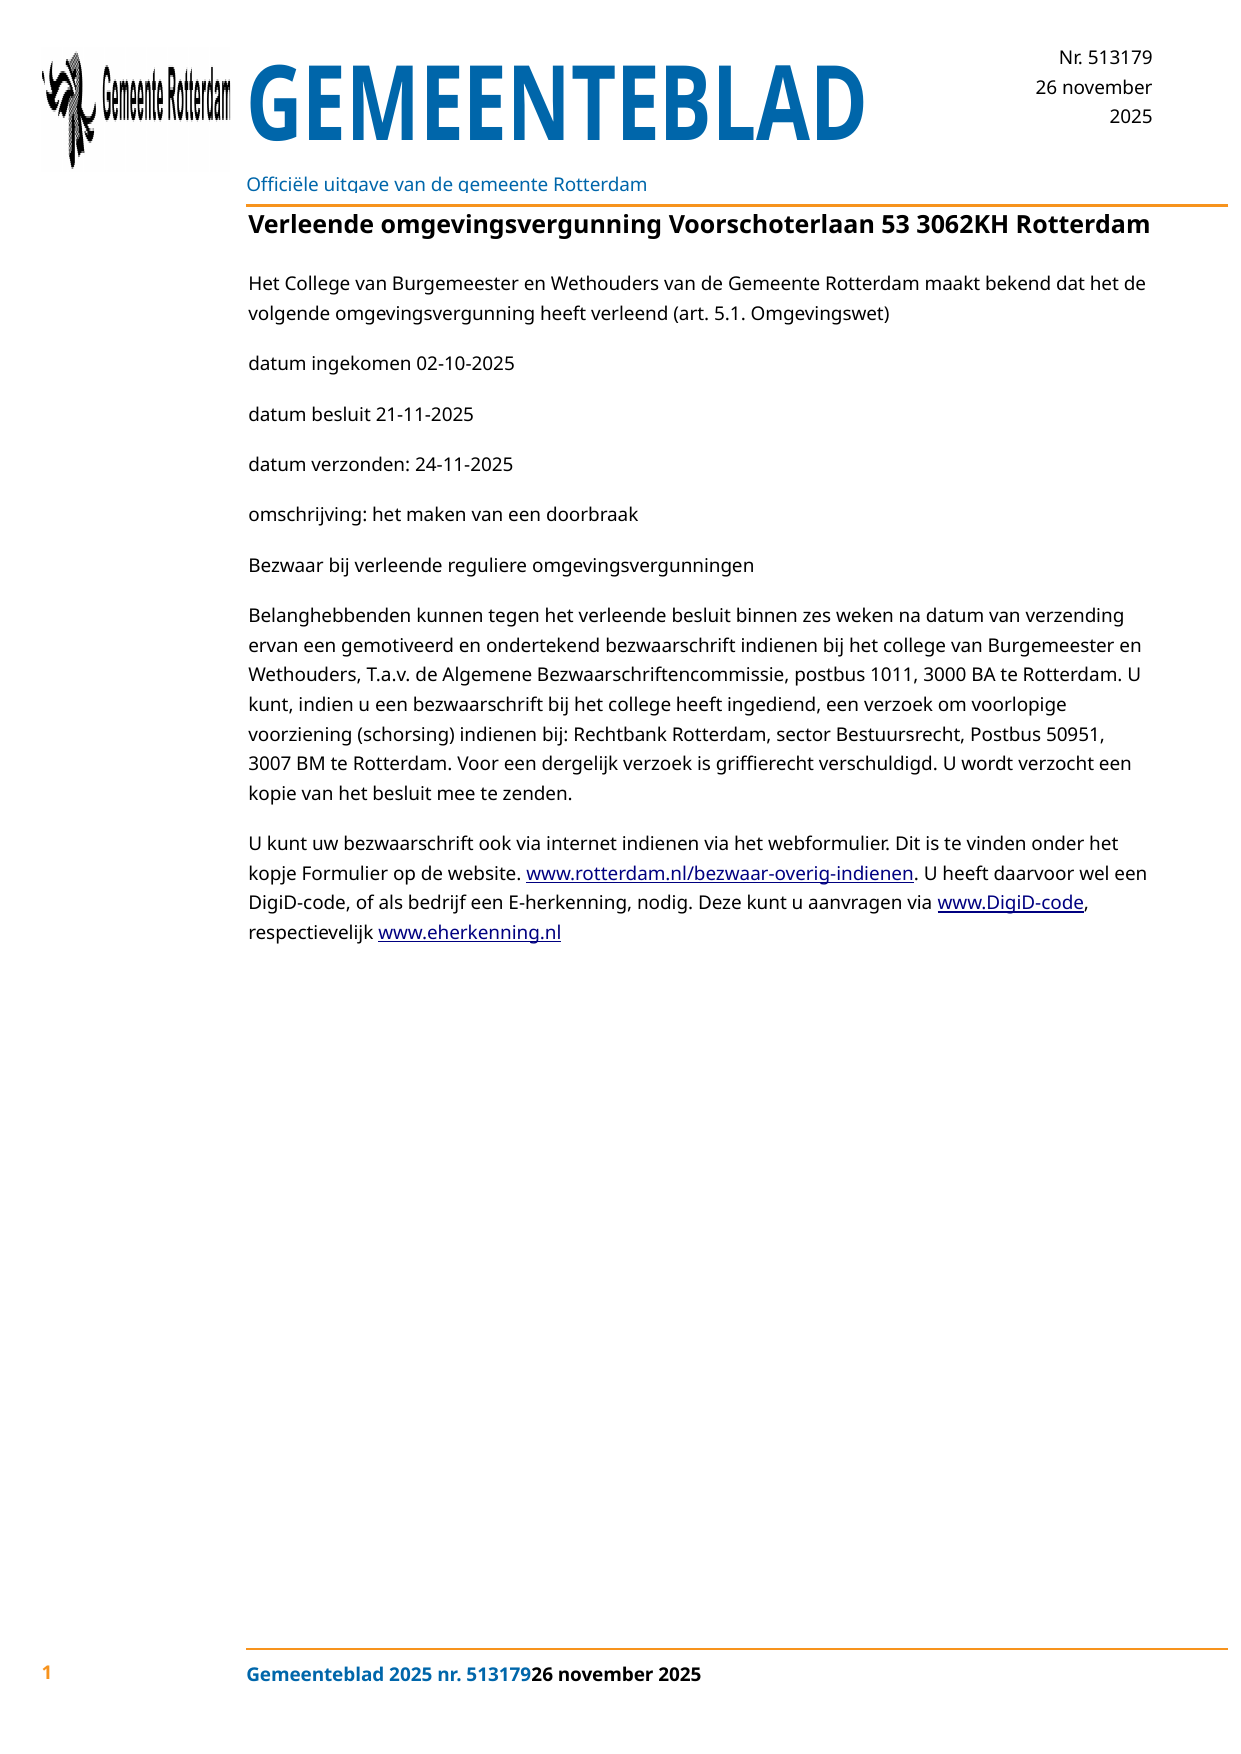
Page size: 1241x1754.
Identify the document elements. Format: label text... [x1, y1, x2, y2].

text omschrijving: het maken van een doorbraak [248, 502, 1152, 527]
text Bezwaar bij verleende reguliere omgevingsvergunningen [248, 552, 1152, 578]
text Het College van Burgemeester en Wethouders van de Gemeente Rotterdam maakt bekend dat het de volgende omgevingsvergunning heeft verleend (art. 5.1. Omgevingswet) [248, 270, 1152, 326]
text datum besluit 21-11-2025 [248, 401, 1152, 426]
text datum ingekomen 02-10-2025 [248, 350, 1152, 376]
text Verleende omgevingsvergunning Voorschoterlaan 53 3062KH Rotterdam [248, 207, 1152, 241]
text U kunt uw bezwaarschrift ook via internet indienen via het webformulier. Dit is te vinden onder het kopje Formulier op de website. www.rotterdam.nl/bezwaar-overig-indienen. U heeft daarvoor wel een DigiD-code, of als bedrijf een E-herkenning, nodig. Deze kunt u aanvragen via www.DigiD-code, respectievelijk www.eherkenning.nl [248, 830, 1152, 945]
picture [41, 47, 231, 172]
text datum verzonden: 24-11-2025 [248, 451, 1152, 477]
text Belanghebbenden kunnen tegen het verleende besluit binnen zes weken na datum van verzending ervan een gemotiveerd en ondertekend bezwaarschrift indienen bij het college van Burgemeester en Wethouders, T.a.v. de Algemene Bezwaarschriftencommissie, postbus 1011, 3000 BA te Rotterdam. U kunt, indien u een bezwaarschrift bij het college heeft ingediend, een verzoek om voorlopige voorziening (schorsing) indienen bij: Rechtbank Rotterdam, sector Bestuursrecht, Postbus 50951, 3007 BM te Rotterdam. Voor een dergelijk verzoek is griffierecht verschuldigd. U wordt verzocht een kopie van het besluit mee te zenden. [248, 602, 1152, 806]
